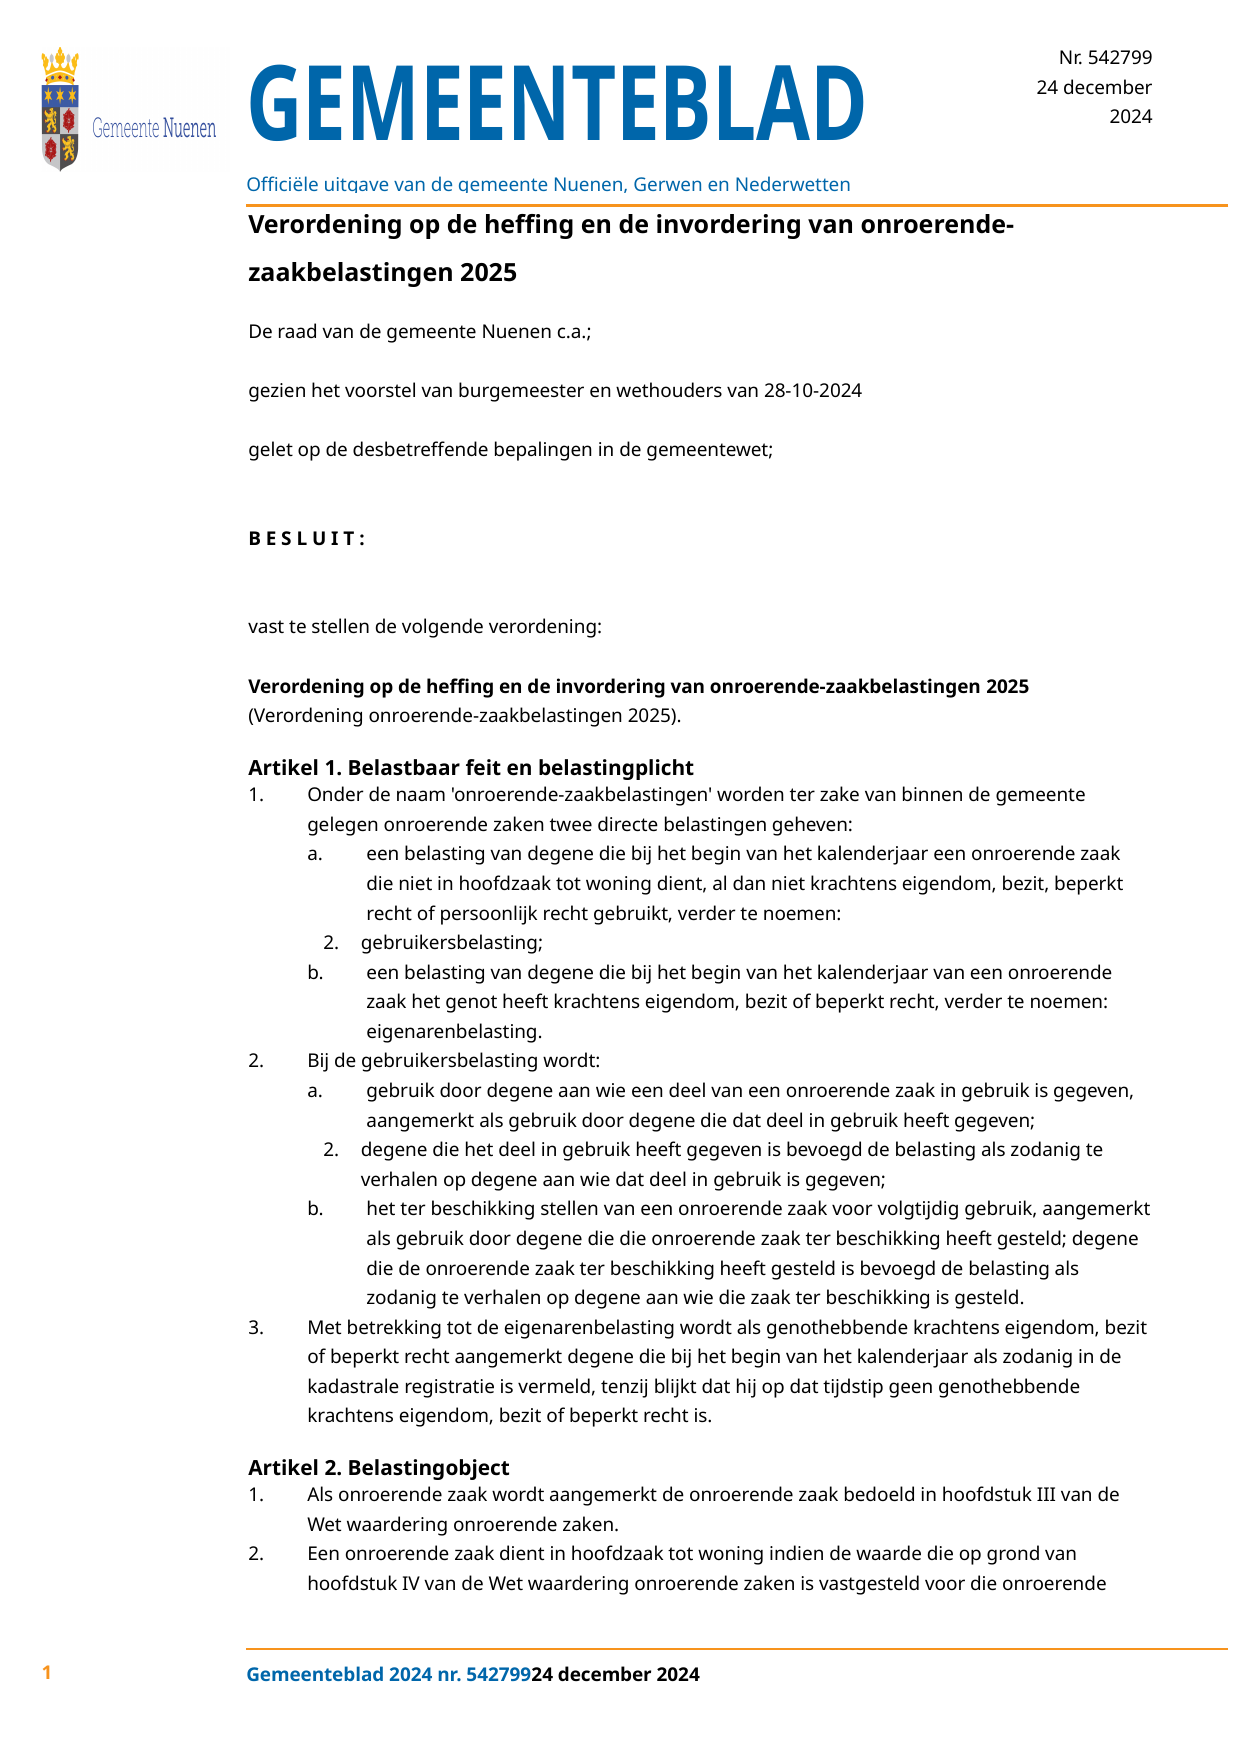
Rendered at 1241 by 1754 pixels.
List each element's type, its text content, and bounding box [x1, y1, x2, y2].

text Artikel 2. Belastingobject [248, 1453, 1152, 1481]
list het ter beschikking stellen van een onroerende zaak voor volgtijdig gebruik, aangemerkt als gebruik door degene die die onroerende zaak ter beschikking heeft gesteld; degene die de onroerende zaak ter beschikking heeft gesteld is bevoegd de belasting als zodanig te verhalen op degene aan wie die zaak ter beschikking is gesteld. [307, 1196, 1152, 1310]
list gebruikersbelasting; [323, 929, 1152, 955]
text gezien het voorstel van burgemeester en wethouders van 28-10-2024 [248, 377, 1152, 403]
list Als onroerende zaak wordt aangemerkt de onroerende zaak bedoeld in hoofdstuk III van de Wet waardering onroerende zaken. [248, 1481, 1152, 1537]
list Een onroerende zaak dient in hoofdzaak tot woning indien de waarde die op grond van hoofdstuk IV van de Wet waardering onroerende zaken is vastgesteld voor die onroerende [248, 1541, 1152, 1596]
list Bij de gebruikersbelasting wordt: [248, 1048, 1152, 1073]
text Artikel 1. Belastbaar feit en belastingplicht [248, 753, 1152, 781]
text Verordening op de heffing en de invordering van onroerende-zaakbelastingen 2025 [248, 673, 1152, 699]
list degene die het deel in gebruik heeft gegeven is bevoegd de belasting als zodanig te verhalen op degene aan wie dat deel in gebruik is gegeven; [323, 1136, 1152, 1192]
list een belasting van degene die bij het begin van het kalenderjaar van een onroerende zaak het genot heeft krachtens eigendom, bezit of beperkt recht, verder te noemen: eigenarenbelasting. [307, 959, 1152, 1044]
text B E S L U I T : [248, 525, 1152, 551]
text gelet op de desbetreffende bepalingen in de gemeentewet; [248, 436, 1152, 462]
text (Verordening onroerende-zaakbelastingen 2025). [248, 702, 1152, 728]
text Verordening op de heffing en de invordering van onroerende-zaakbelastingen 2025 [248, 207, 1152, 288]
text vast te stellen de volgende verordening: [248, 614, 1152, 639]
list Met betrekking tot de eigenarenbelasting wordt als genothebbende krachtens eigendom, bezit of beperkt recht aangemerkt degene die bij het begin van het kalenderjaar als zodanig in de kadastrale registratie is vermeld, tenzij blijkt dat hij op dat tijdstip geen genothebbende krachtens eigendom, bezit of beperkt recht is. [248, 1314, 1152, 1428]
picture [41, 47, 231, 172]
list een belasting van degene die bij het begin van het kalenderjaar een onroerende zaak die niet in hoofdzaak tot woning dient, al dan niet krachtens eigendom, bezit, beperkt recht of persoonlijk recht gebruikt, verder te noemen: [307, 841, 1152, 925]
list gebruik door degene aan wie een deel van een onroerende zaak in gebruik is gegeven, aangemerkt als gebruik door degene die dat deel in gebruik heeft gegeven; [307, 1077, 1152, 1132]
list Onder de naam 'onroerende-zaakbelastingen' worden ter zake van binnen de gemeente gelegen onroerende zaken twee directe belastingen geheven: [248, 781, 1152, 837]
text De raad van de gemeente Nuenen c.a.; [248, 318, 1152, 344]
